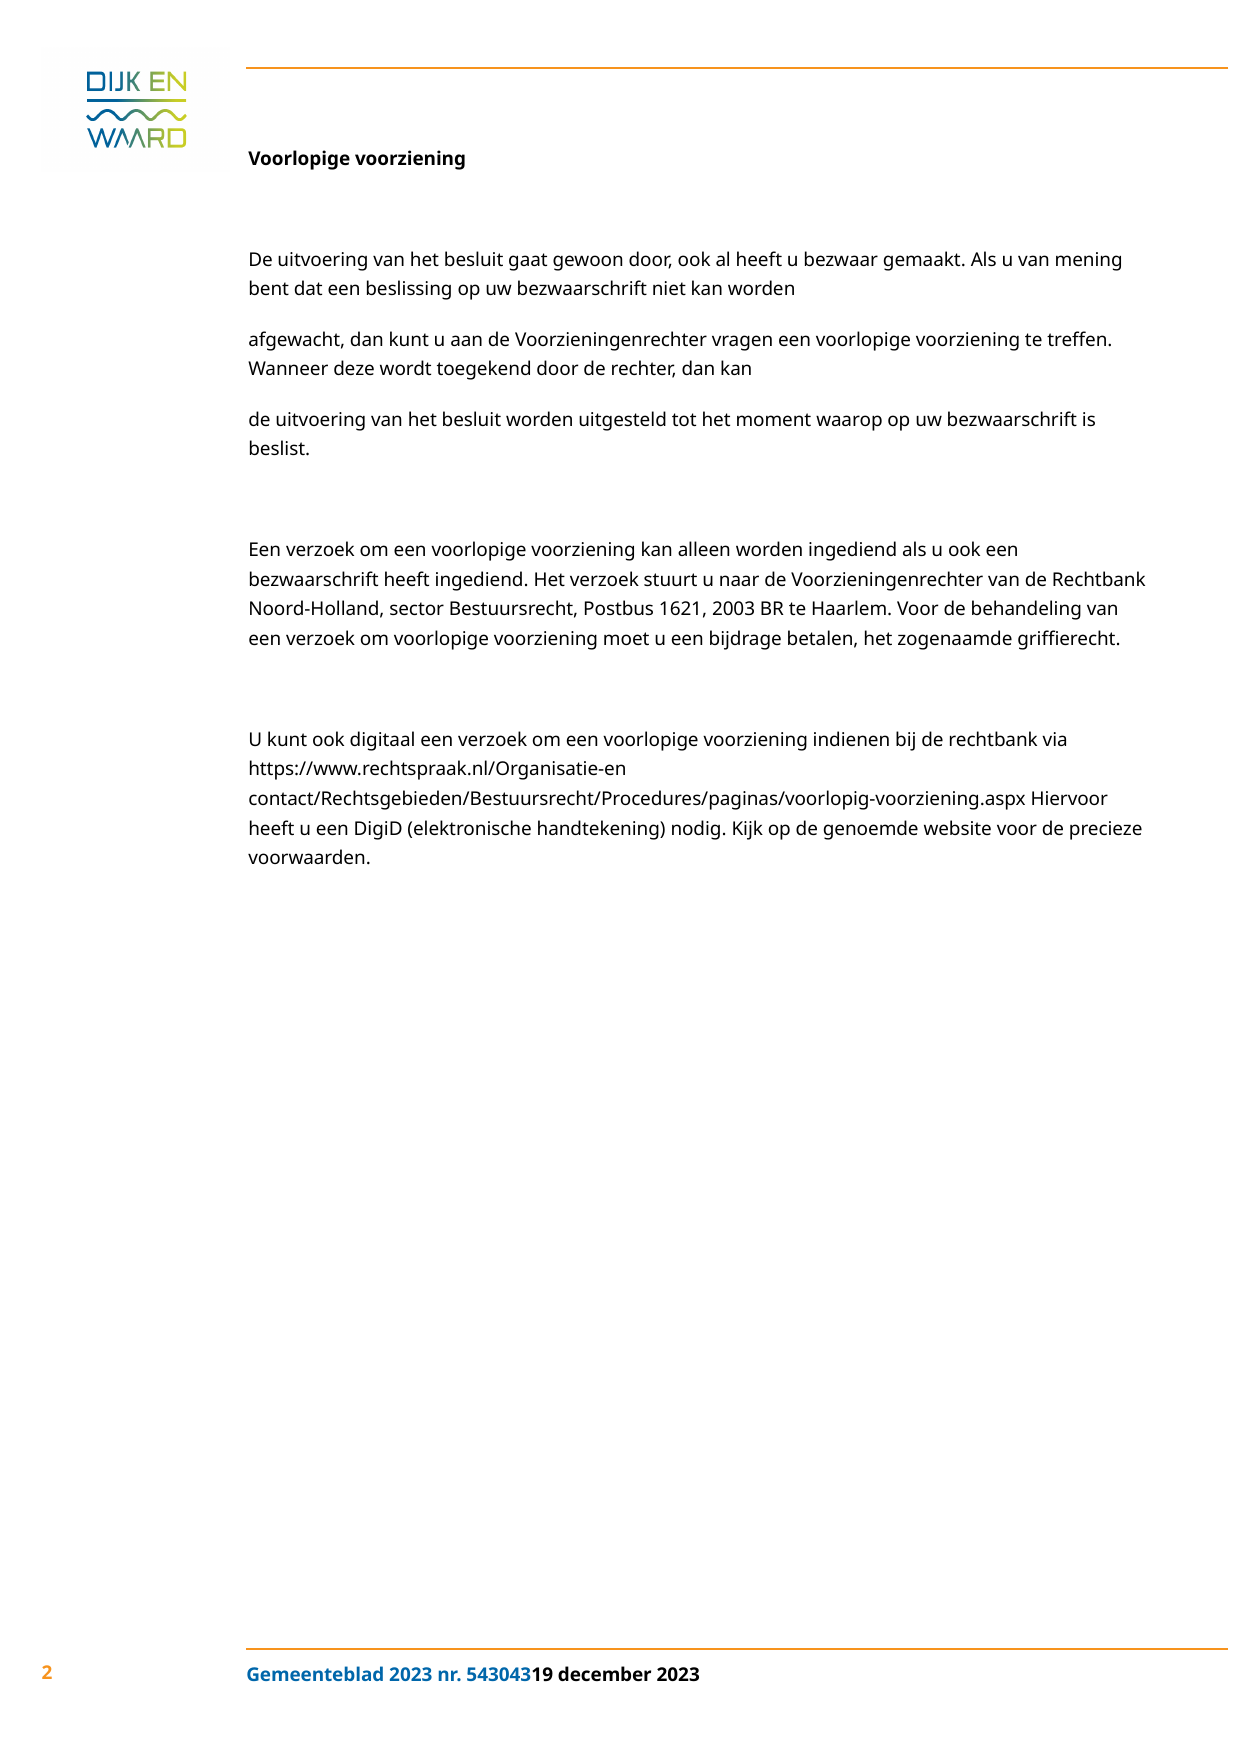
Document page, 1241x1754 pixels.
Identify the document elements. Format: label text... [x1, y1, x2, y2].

text De uitvoering van het besluit gaat gewoon door, ook al heeft u bezwaar gemaakt. Als u van mening bent dat een beslissing op uw bezwaarschrift niet kan worden [248, 246, 1152, 301]
picture [41, 47, 231, 172]
text Een verzoek om een voorlopige voorziening kan alleen worden ingediend als u ook een bezwaarschrift heeft ingediend. Het verzoek stuurt u naar de Voorzieningenrechter van de Rechtbank Noord-Holland, sector Bestuursrecht, Postbus 1621, 2003 BR te Haarlem. Voor de behandeling van een verzoek om voorlopige voorziening moet u een bijdrage betalen, het zogenaamde griffierecht. [248, 536, 1152, 651]
text de uitvoering van het besluit worden uitgesteld tot het moment waarop op uw bezwaarschrift is beslist. [248, 406, 1152, 461]
text U kunt ook digitaal een verzoek om een voorlopige voorziening indienen bij de rechtbank via https://www.rechtspraak.nl/Organisatie-en contact/Rechtsgebieden/Bestuursrecht/Procedures/paginas/voorlopig-voorziening.aspx Hiervoor heeft u een DigiD (elektronische handtekening) nodig. Kijk op de genoemde website voor de precieze voorwaarden. [248, 726, 1152, 870]
text Voorlopige voorziening [248, 145, 1152, 171]
text afgewacht, dan kunt u aan de Voorzieningenrechter vragen een voorlopige voorziening te treffen. Wanneer deze wordt toegekend door de rechter, dan kan [248, 326, 1152, 381]
